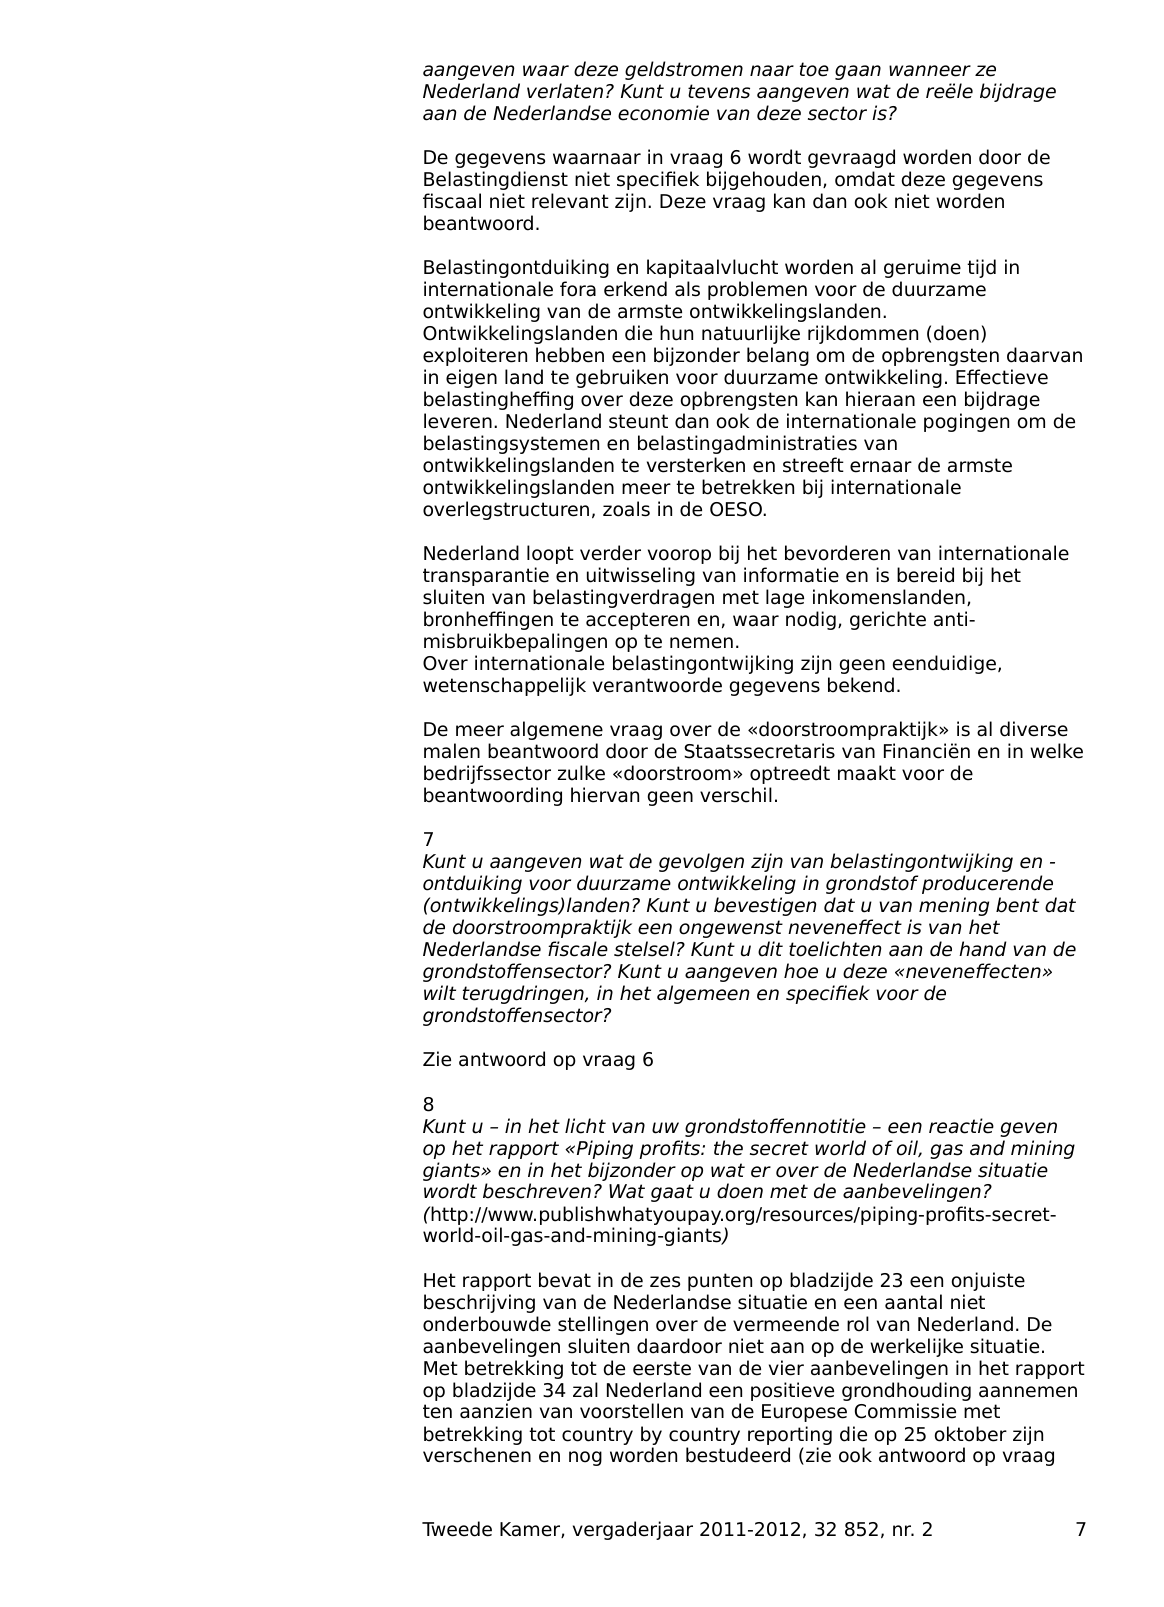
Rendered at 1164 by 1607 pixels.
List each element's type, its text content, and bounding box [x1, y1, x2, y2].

text aangeven waar deze geldstromen naar toe gaan wanneer ze Nederland verlaten? Kunt u tevens aangeven wat de reële bijdrage aan de Nederlandse economie van deze sector is? [422, 59, 1087, 125]
text Zie antwoord op vraag 6 [422, 1049, 1087, 1071]
text 7 [422, 829, 1087, 851]
text 8 [422, 1093, 1087, 1116]
text Het rapport bevat in de zes punten op bladzijde 23 een onjuiste beschrijving van de Nederlandse situatie en een aantal niet onderbouwde stellingen over de vermeende rol van Nederland. De aanbevelingen sluiten daardoor niet aan op de werkelijke situatie. Met betrekking tot de eerste van de vier aanbevelingen in het rapport op bladzijde 34 zal Nederland een positieve grondhouding aannemen ten aanzien van voorstellen van de Europese Commissie met betrekking tot country by country reporting die op 25 oktober zijn verschenen en nog worden bestudeerd (zie ook antwoord op vraag [422, 1269, 1087, 1467]
text De gegevens waarnaar in vraag 6 wordt gevraagd worden door de Belastingdienst niet specifiek bijgehouden, omdat deze gegevens fiscaal niet relevant zijn. Deze vraag kan dan ook niet worden beantwoord. [422, 147, 1087, 235]
text Belastingontduiking en kapitaalvlucht worden al geruime tijd in internationale fora erkend als problemen voor de duurzame ontwikkeling van de armste ontwikkelingslanden. Ontwikkelingslanden die hun natuurlijke rijkdommen (doen) exploiteren hebben een bijzonder belang om de opbrengsten daarvan in eigen land te gebruiken voor duurzame ontwikkeling. Effectieve belastingheffing over deze opbrengsten kan hieraan een bijdrage leveren. Nederland steunt dan ook de internationale pogingen om de belastingsystemen en belastingadministraties van ontwikkelingslanden te versterken en streeft ernaar de armste ontwikkelingslanden meer te betrekken bij internationale overlegstructuren, zoals in de OESO. [422, 257, 1087, 521]
text Kunt u aangeven wat de gevolgen zijn van belastingontwijking en -ontduiking voor duurzame ontwikkeling in grondstof producerende (ontwikkelings)landen? Kunt u bevestigen dat u van mening bent dat de doorstroompraktijk een ongewenst neveneffect is van het Nederlandse fiscale stelsel? Kunt u dit toelichten aan de hand van de grondstoffensector? Kunt u aangeven hoe u deze «neveneffecten» wilt terugdringen, in het algemeen en specifiek voor de grondstoffensector? [422, 851, 1087, 1027]
text Nederland loopt verder voorop bij het bevorderen van internationale transparantie en uitwisseling van informatie en is bereid bij het sluiten van belastingverdragen met lage inkomenslanden, bronheffingen te accepteren en, waar nodig, gerichte anti-misbruikbepalingen op te nemen. [422, 543, 1087, 653]
text Over internationale belastingontwijking zijn geen eenduidige, wetenschappelijk verantwoorde gegevens bekend. [422, 653, 1087, 697]
text Kunt u – in het licht van uw grondstoffennotitie – een reactie geven op het rapport «Piping profits: the secret world of oil, gas and mining giants» en in het bijzonder op wat er over de Nederlandse situatie wordt beschreven? Wat gaat u doen met de aanbevelingen? (http://www.publishwhatyoupay.org/resources/piping-profits-secret-world-oil-gas-and-mining-giants) [422, 1116, 1087, 1247]
text De meer algemene vraag over de «doorstroompraktijk» is al diverse malen beantwoord door de Staatssecretaris van Financiën en in welke bedrijfssector zulke «doorstroom» optreedt maakt voor de beantwoording hiervan geen verschil. [422, 719, 1087, 807]
